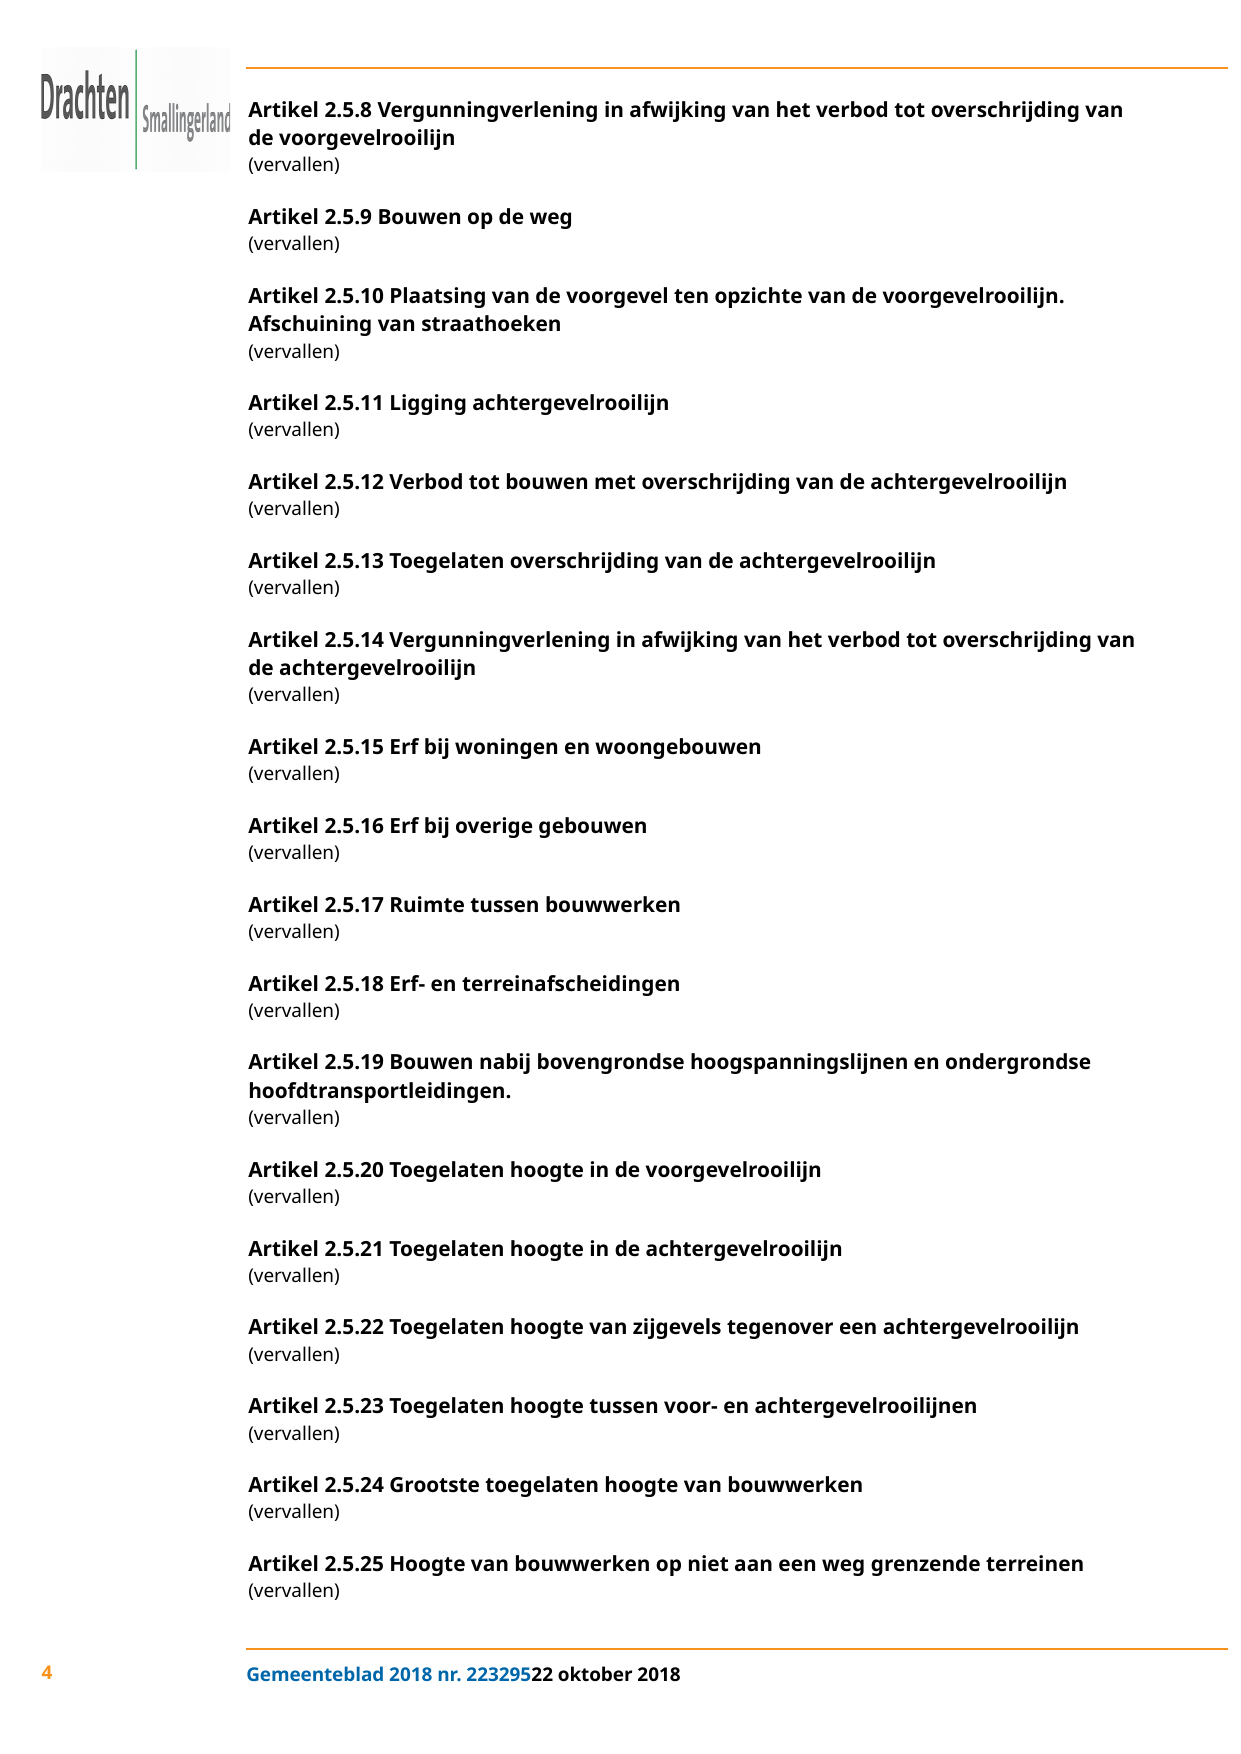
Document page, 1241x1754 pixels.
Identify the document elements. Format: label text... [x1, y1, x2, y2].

text Artikel 2.5.14 Vergunningverlening in afwijking van het verbod tot overschrijding van de achtergevelrooilijn [248, 625, 1152, 682]
text Artikel 2.5.11 Ligging achtergevelrooilijn [248, 388, 1152, 417]
text (vervallen) [248, 1341, 1152, 1367]
text Artikel 2.5.8 Vergunningverlening in afwijking van het verbod tot overschrijding van de voorgevelrooilijn [248, 95, 1152, 152]
text Artikel 2.5.15 Erf bij woningen en woongebouwen [248, 732, 1152, 761]
text (vervallen) [248, 1183, 1152, 1209]
text (vervallen) [248, 918, 1152, 944]
text (vervallen) [248, 496, 1152, 521]
text (vervallen) [248, 997, 1152, 1023]
text (vervallen) [248, 761, 1152, 786]
text (vervallen) [248, 1499, 1152, 1524]
text Artikel 2.5.25 Hoogte van bouwwerken op niet aan een weg grenzende terreinen [248, 1549, 1152, 1577]
text Artikel 2.5.10 Plaatsing van de voorgevel ten opzichte van de voorgevelrooilijn. Afschuining van straathoeken [248, 281, 1152, 338]
text (vervallen) [248, 1577, 1152, 1603]
text (vervallen) [248, 1420, 1152, 1446]
text (vervallen) [248, 839, 1152, 865]
text Artikel 2.5.23 Toegelaten hoogte tussen voor- en achtergevelrooilijnen [248, 1391, 1152, 1420]
text (vervallen) [248, 231, 1152, 256]
text Artikel 2.5.18 Erf- en terreinafscheidingen [248, 969, 1152, 997]
picture [41, 47, 231, 172]
text (vervallen) [248, 1104, 1152, 1130]
text Artikel 2.5.12 Verbod tot bouwen met overschrijding van de achtergevelrooilijn [248, 467, 1152, 496]
text Artikel 2.5.22 Toegelaten hoogte van zijgevels tegenover een achtergevelrooilijn [248, 1312, 1152, 1341]
text Artikel 2.5.16 Erf bij overige gebouwen [248, 811, 1152, 839]
text (vervallen) [248, 574, 1152, 600]
text Artikel 2.5.19 Bouwen nabij bovengrondse hoogspanningslijnen en ondergrondse hoofdtransportleidingen. [248, 1047, 1152, 1104]
text (vervallen) [248, 682, 1152, 707]
text (vervallen) [248, 1262, 1152, 1288]
text (vervallen) [248, 338, 1152, 363]
text (vervallen) [248, 152, 1152, 177]
text Artikel 2.5.24 Grootste toegelaten hoogte van bouwwerken [248, 1470, 1152, 1499]
text (vervallen) [248, 417, 1152, 442]
text Artikel 2.5.9 Bouwen op de weg [248, 202, 1152, 231]
text Artikel 2.5.17 Ruimte tussen bouwwerken [248, 890, 1152, 918]
text Artikel 2.5.13 Toegelaten overschrijding van de achtergevelrooilijn [248, 546, 1152, 574]
text Artikel 2.5.20 Toegelaten hoogte in de voorgevelrooilijn [248, 1155, 1152, 1183]
text Artikel 2.5.21 Toegelaten hoogte in de achtergevelrooilijn [248, 1234, 1152, 1262]
